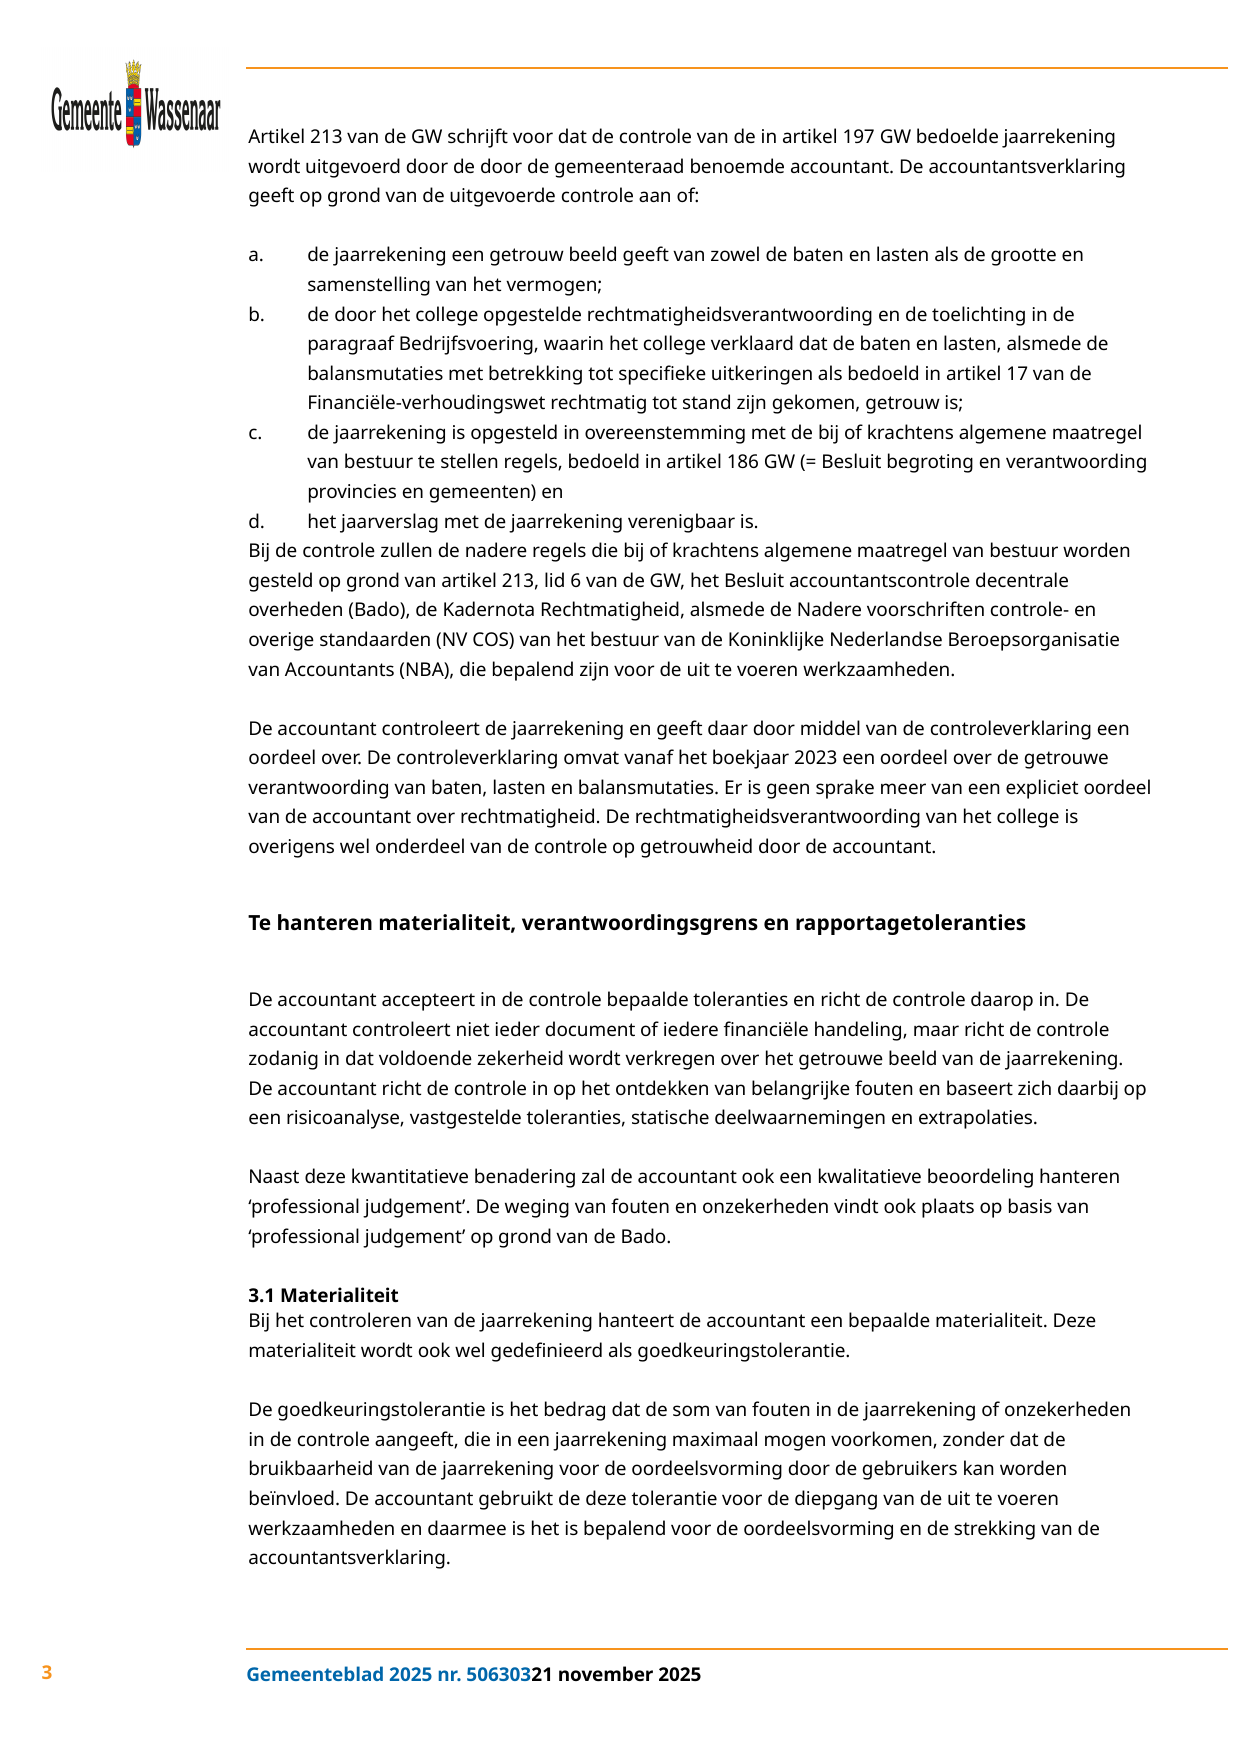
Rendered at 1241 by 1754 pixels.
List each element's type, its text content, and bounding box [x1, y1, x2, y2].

picture [41, 47, 231, 172]
text Bij de controle zullen de nadere regels die bij of krachtens algemene maatregel van bestuur worden gesteld op grond van artikel 213, lid 6 van de GW, het Besluit accountantscontrole decentrale overheden (Bado), de Kadernota Rechtmatigheid, alsmede de Nadere voorschriften controle- en overige standaarden (NV COS) van het bestuur van de Koninklijke Nederlandse Beroepsorganisatie van Accountants (NBA), die bepalend zijn voor de uit te voeren werkzaamheden. [248, 537, 1152, 681]
text 3.1 Materialiteit [248, 1282, 1152, 1308]
text Te hanteren materialiteit, verantwoordingsgrens en rapportagetoleranties [248, 908, 1152, 937]
list de jaarrekening een getrouw beeld geeft van zowel de baten en lasten als de grootte en samenstelling van het vermogen; [248, 242, 1152, 297]
list de door het college opgestelde rechtmatigheidsverantwoording en de toelichting in de paragraaf Bedrijfsvoering, waarin het college verklaard dat de baten en lasten, alsmede de balansmutaties met betrekking tot specifieke uitkeringen als bedoeld in artikel 17 van de Financiële-verhoudingswet rechtmatig tot stand zijn gekomen, getrouw is; [248, 301, 1152, 415]
text Naast deze kwantitatieve benadering zal de accountant ook een kwalitatieve beoordeling hanteren ‘professional judgement’. De weging van fouten en onzekerheden vindt ook plaats op basis van ‘professional judgement’ op grond van de Bado. [248, 1164, 1152, 1248]
text Bij het controleren van de jaarrekening hanteert de accountant een bepaalde materialiteit. Deze materialiteit wordt ook wel gedefinieerd als goedkeuringstolerantie. [248, 1308, 1152, 1363]
text De accountant controleert de jaarrekening en geeft daar door middel van de controleverklaring een oordeel over. De controleverklaring omvat vanaf het boekjaar 2023 een oordeel over de getrouwe verantwoording van baten, lasten en balansmutaties. Er is geen sprake meer van een expliciet oordeel van de accountant over rechtmatigheid. De rechtmatigheidsverantwoording van het college is overigens wel onderdeel van de controle op getrouwheid door de accountant. [248, 715, 1152, 859]
text De goedkeuringstolerantie is het bedrag dat de som van fouten in de jaarrekening of onzekerheden in de controle aangeeft, die in een jaarrekening maximaal mogen voorkomen, zonder dat de bruikbaarheid van de jaarrekening voor de oordeelsvorming door de gebruikers kan worden beïnvloed. De accountant gebruikt de deze tolerantie voor de diepgang van de uit te voeren werkzaamheden en daarmee is het is bepalend voor de oordeelsvorming en de strekking van de accountantsverklaring. [248, 1396, 1152, 1570]
list de jaarrekening is opgesteld in overeenstemming met de bij of krachtens algemene maatregel van bestuur te stellen regels, bedoeld in artikel 186 GW (= Besluit begroting en verantwoording provincies en gemeenten) en [248, 419, 1152, 504]
text De accountant accepteert in de controle bepaalde toleranties en richt de controle daarop in. De accountant controleert niet ieder document of iedere financiële handeling, maar richt de controle zodanig in dat voldoende zekerheid wordt verkregen over het getrouwe beeld van de jaarrekening. De accountant richt de controle in op het ontdekken van belangrijke fouten en baseert zich daarbij op een risicoanalyse, vastgestelde toleranties, statische deelwaarnemingen en extrapolaties. [248, 986, 1152, 1130]
text Artikel 213 van de GW schrijft voor dat de controle van de in artikel 197 GW bedoelde jaarrekening wordt uitgevoerd door de door de gemeenteraad benoemde accountant. De accountantsverklaring geeft op grond van de uitgevoerde controle aan of: [248, 123, 1152, 208]
list het jaarverslag met de jaarrekening verenigbaar is. [248, 508, 1152, 533]
